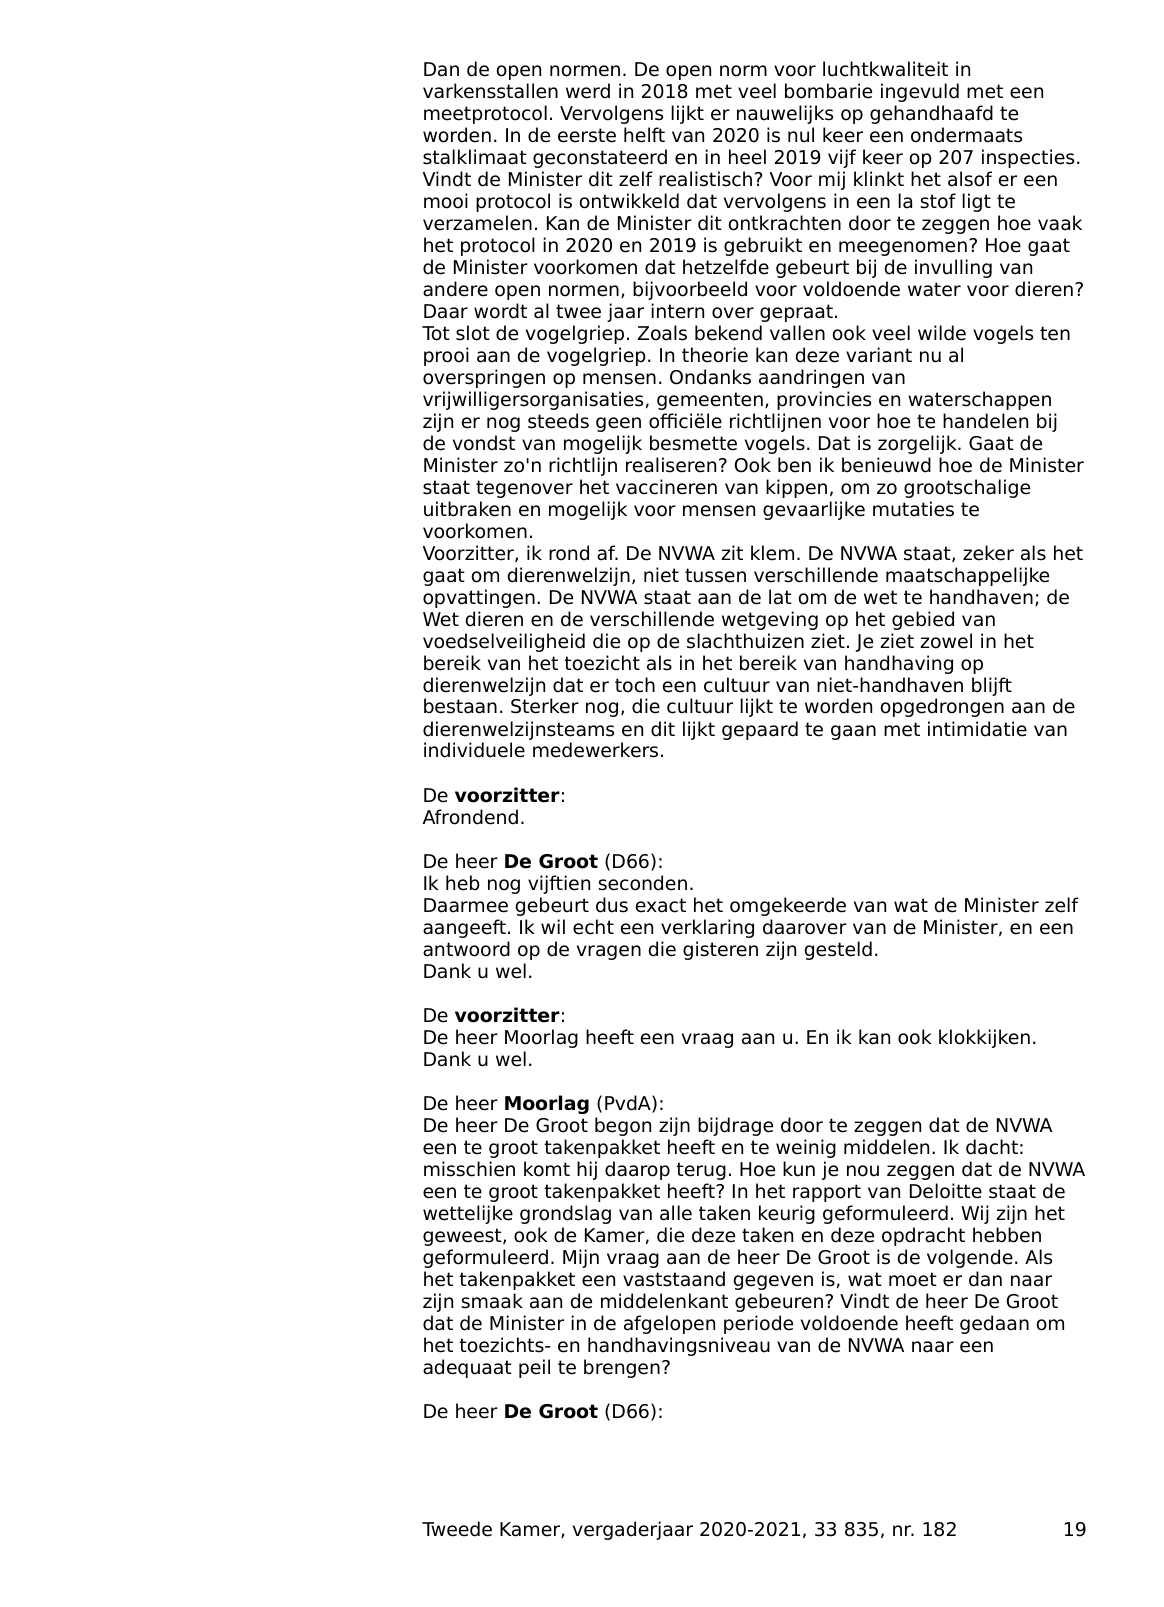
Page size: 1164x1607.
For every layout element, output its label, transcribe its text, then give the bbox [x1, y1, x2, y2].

text Daarmee gebeurt dus exact het omgekeerde van wat de Minister zelf aangeeft. Ik wil echt een verklaring daarover van de Minister, en een antwoord op de vragen die gisteren zijn gesteld. [422, 895, 1087, 961]
text Ik heb nog vijftien seconden. [422, 873, 1087, 895]
text De heer Moorlag heeft een vraag aan u. En ik kan ook klokkijken. Dank u wel. [422, 1027, 1087, 1071]
text Dank u wel. [422, 961, 1087, 983]
text Dan de open normen. De open norm voor luchtkwaliteit in varkensstallen werd in 2018 met veel bombarie ingevuld met een meetprotocol. Vervolgens lijkt er nauwelijks op gehandhaafd te worden. In de eerste helft van 2020 is nul keer een ondermaats stalklimaat geconstateerd en in heel 2019 vijf keer op 207 inspecties. Vindt de Minister dit zelf realistisch? Voor mij klinkt het alsof er een mooi protocol is ontwikkeld dat vervolgens in een la stof ligt te verzamelen. Kan de Minister dit ontkrachten door te zeggen hoe vaak het protocol in 2020 en 2019 is gebruikt en meegenomen? Hoe gaat de Minister voorkomen dat hetzelfde gebeurt bij de invulling van andere open normen, bijvoorbeeld voor voldoende water voor dieren? Daar wordt al twee jaar intern over gepraat. [422, 59, 1087, 323]
text De voorzitter: [422, 784, 1087, 807]
text Tot slot de vogelgriep. Zoals bekend vallen ook veel wilde vogels ten prooi aan de vogelgriep. In theorie kan deze variant nu al overspringen op mensen. Ondanks aandringen van vrijwilligersorganisaties, gemeenten, provincies en waterschappen zijn er nog steeds geen officiële richtlijnen voor hoe te handelen bij de vondst van mogelijk besmette vogels. Dat is zorgelijk. Gaat de Minister zo'n richtlijn realiseren? Ook ben ik benieuwd hoe de Minister staat tegenover het vaccineren van kippen, om zo grootschalige uitbraken en mogelijk voor mensen gevaarlijke mutaties te voorkomen. [422, 323, 1087, 543]
text De heer De Groot (D66): [422, 1401, 1087, 1423]
text Afrondend. [422, 807, 1087, 828]
text De voorzitter: [422, 1005, 1087, 1027]
text De heer De Groot (D66): [422, 851, 1087, 873]
text De heer Moorlag (PvdA): [422, 1093, 1087, 1115]
text De heer De Groot begon zijn bijdrage door te zeggen dat de NVWA een te groot takenpakket heeft en te weinig middelen. Ik dacht: misschien komt hij daarop terug. Hoe kun je nou zeggen dat de NVWA een te groot takenpakket heeft? In het rapport van Deloitte staat de wettelijke grondslag van alle taken keurig geformuleerd. Wij zijn het geweest, ook de Kamer, die deze taken en deze opdracht hebben geformuleerd. Mijn vraag aan de heer De Groot is de volgende. Als het takenpakket een vaststaand gegeven is, wat moet er dan naar zijn smaak aan de middelenkant gebeuren? Vindt de heer De Groot dat de Minister in de afgelopen periode voldoende heeft gedaan om het toezichts- en handhavingsniveau van de NVWA naar een adequaat peil te brengen? [422, 1115, 1087, 1379]
text Voorzitter, ik rond af. De NVWA zit klem. De NVWA staat, zeker als het gaat om dierenwelzijn, niet tussen verschillende maatschappelijke opvattingen. De NVWA staat aan de lat om de wet te handhaven; de Wet dieren en de verschillende wetgeving op het gebied van voedselveiligheid die op de slachthuizen ziet. Je ziet zowel in het bereik van het toezicht als in het bereik van handhaving op dierenwelzijn dat er toch een cultuur van niet-handhaven blijft bestaan. Sterker nog, die cultuur lijkt te worden opgedrongen aan de dierenwelzijnsteams en dit lijkt gepaard te gaan met intimidatie van individuele medewerkers. [422, 543, 1087, 762]
